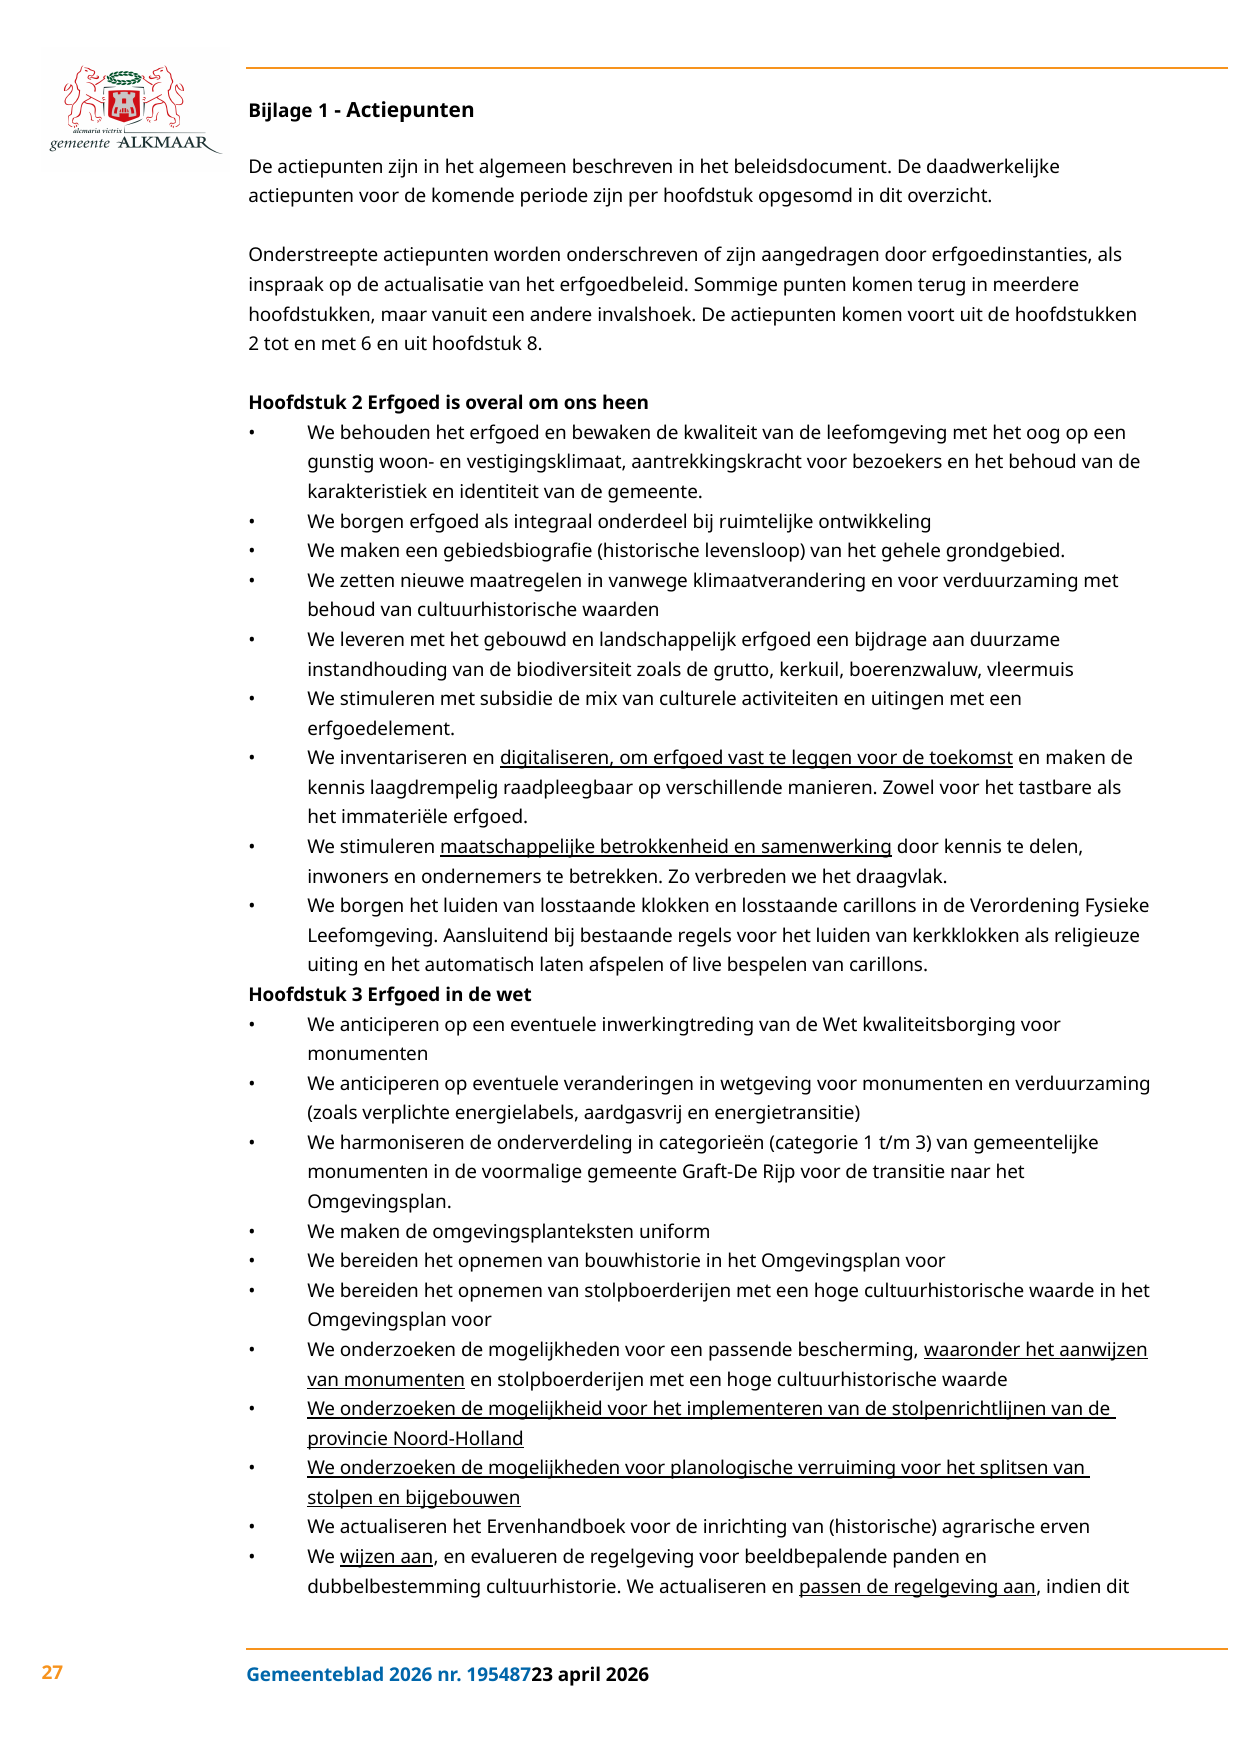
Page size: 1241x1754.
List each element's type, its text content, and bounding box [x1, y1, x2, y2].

list We harmoniseren de onderverdeling in categorieën (categorie 1 t/m 3) van gemeentelijke monumenten in de voormalige gemeente Graft-De Rijp voor de transitie naar het Omgevingsplan. [248, 1129, 1152, 1214]
text De actiepunten zijn in het algemeen beschreven in het beleidsdocument. De daadwerkelijke actiepunten voor de komende periode zijn per hoofdstuk opgesomd in dit overzicht. [248, 153, 1152, 208]
list We onderzoeken de mogelijkheid voor het implementeren van de stolpenrichtlijnen van de provincie Noord-Holland [248, 1395, 1152, 1451]
list We stimuleren met subsidie de mix van culturele activiteiten en uitingen met een erfgoedelement. [248, 685, 1152, 741]
list We maken een gebiedsbiografie (historische levensloop) van het gehele grondgebied. [248, 537, 1152, 563]
text Hoofdstuk 2 Erfgoed is overal om ons heen [248, 389, 1152, 415]
list We inventariseren en digitaliseren, om erfgoed vast te leggen voor de toekomst en maken de kennis laagdrempelig raadpleegbaar op verschillende manieren. Zowel voor het tastbare als het immateriële erfgoed. [248, 744, 1152, 829]
list We anticiperen op eventuele veranderingen in wetgeving voor monumenten en verduurzaming (zoals verplichte energielabels, aardgasvrij en energietransitie) [248, 1070, 1152, 1125]
list We anticiperen op een eventuele inwerkingtreding van de Wet kwaliteitsborging voor monumenten [248, 1011, 1152, 1066]
text Hoofdstuk 3 Erfgoed in de wet [248, 981, 1152, 1007]
list We bereiden het opnemen van bouwhistorie in het Omgevingsplan voor [248, 1247, 1152, 1273]
list We onderzoeken de mogelijkheden voor een passende bescherming, waaronder het aanwijzen van monumenten en stolpboerderijen met een hoge cultuurhistorische waarde [248, 1336, 1152, 1392]
list We zetten nieuwe maatregelen in vanwege klimaatverandering en voor verduurzaming met behoud van cultuurhistorische waarden [248, 567, 1152, 622]
text Bijlage 1 - Actiepunten [248, 95, 1152, 123]
text Onderstreepte actiepunten worden onderschreven of zijn aangedragen door erfgoedinstanties, als inspraak op de actualisatie van het erfgoedbeleid. Sommige punten komen terug in meerdere hoofdstukken, maar vanuit een andere invalshoek. De actiepunten komen voort uit de hoofdstukken 2 tot en met 6 en uit hoofdstuk 8. [248, 242, 1152, 356]
list We wijzen aan, en evalueren de regelgeving voor beeldbepalende panden en dubbelbestemming cultuurhistorie. We actualiseren en passen de regelgeving aan, indien dit [248, 1543, 1152, 1599]
list We borgen het luiden van losstaande klokken en losstaande carillons in de Verordening Fysieke Leefomgeving. Aansluitend bij bestaande regels voor het luiden van kerkklokken als religieuze uiting en het automatisch laten afspelen of live bespelen van carillons. [248, 892, 1152, 977]
list We stimuleren maatschappelijke betrokkenheid en samenwerking door kennis te delen, inwoners en ondernemers te betrekken. Zo verbreden we het draagvlak. [248, 833, 1152, 889]
list We borgen erfgoed als integraal onderdeel bij ruimtelijke ontwikkeling [248, 508, 1152, 534]
list We behouden het erfgoed en bewaken de kwaliteit van de leefomgeving met het oog op een gunstig woon- en vestigingsklimaat, aantrekkingskracht voor bezoekers en het behoud van de karakteristiek en identiteit van de gemeente. [248, 419, 1152, 504]
list We actualiseren het Ervenhandboek voor de inrichting van (historische) agrarische erven [248, 1514, 1152, 1539]
list We maken de omgevingsplanteksten uniform [248, 1218, 1152, 1244]
list We leveren met het gebouwd en landschappelijk erfgoed een bijdrage aan duurzame instandhouding van de biodiversiteit zoals de grutto, kerkuil, boerenzwaluw, vleermuis [248, 626, 1152, 682]
list We bereiden het opnemen van stolpboerderijen met een hoge cultuurhistorische waarde in het Omgevingsplan voor [248, 1277, 1152, 1332]
picture [41, 47, 231, 172]
list We onderzoeken de mogelijkheden voor planologische verruiming voor het splitsen van stolpen en bijgebouwen [248, 1454, 1152, 1510]
